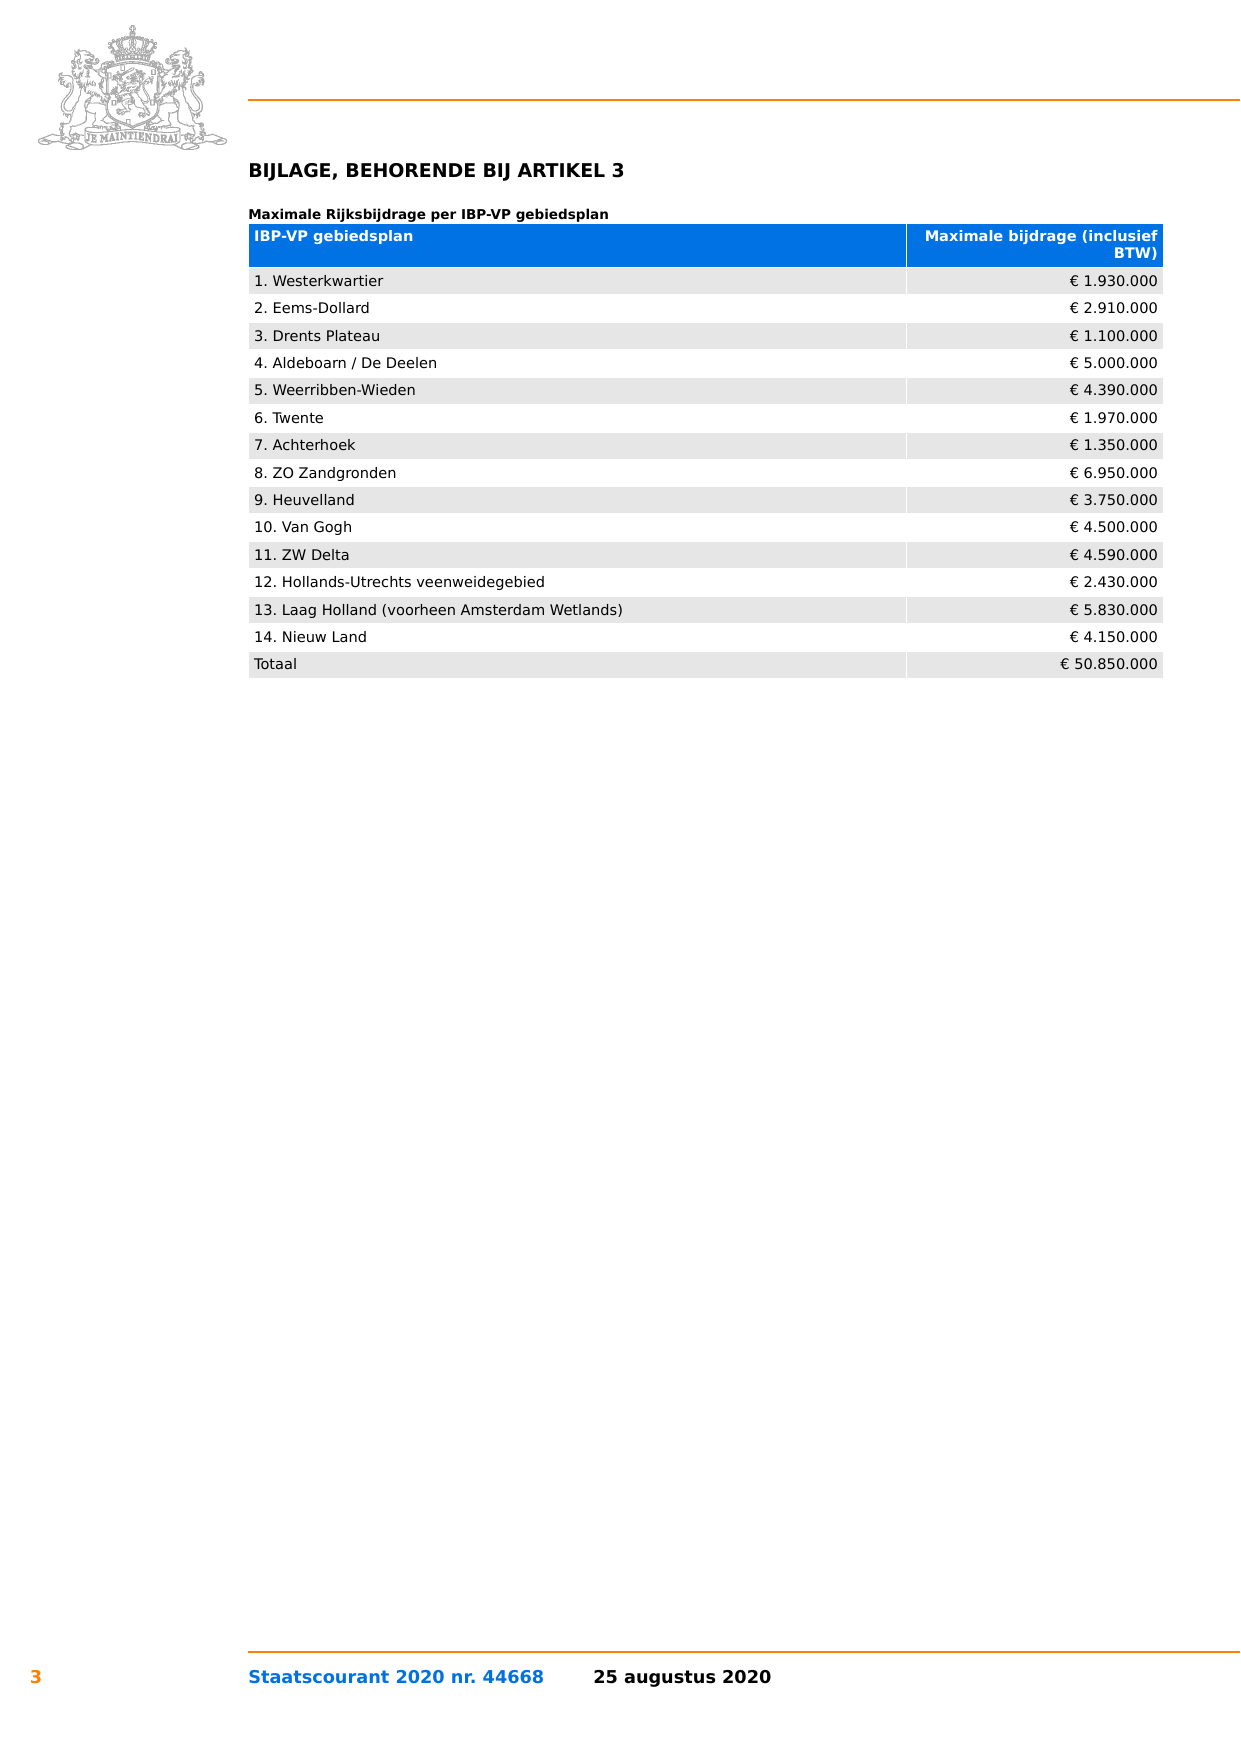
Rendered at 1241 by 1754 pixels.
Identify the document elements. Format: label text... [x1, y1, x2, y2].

table_cell € 3.750.000 [907, 487, 1163, 513]
table_cell 9. Heuvelland [249, 487, 906, 513]
table_cell 10. Van Gogh [249, 515, 906, 541]
table_cell € 4.390.000 [907, 378, 1163, 404]
table_cell 11. ZW Delta [249, 542, 906, 568]
table_cell € 1.100.000 [907, 323, 1163, 349]
table_cell € 4.590.000 [907, 542, 1163, 568]
table_cell € 4.500.000 [907, 515, 1163, 541]
table_cell € 6.950.000 [907, 460, 1163, 486]
table_cell 14. Nieuw Land [249, 624, 906, 651]
table_cell Totaal [249, 652, 906, 678]
table_cell € 1.930.000 [907, 268, 1163, 294]
picture [38, 25, 227, 150]
table_cell Maximale bijdrage (inclusief BTW) [907, 224, 1163, 267]
table_cell € 2.910.000 [907, 295, 1163, 322]
table_cell IBP-VP gebiedsplan [249, 224, 906, 267]
table_cell 7. Achterhoek [249, 433, 906, 459]
subtitle BIJLAGE, BEHORENDE BIJ ARTIKEL 3 [248, 160, 1163, 182]
table_cell 5. Weerribben-Wieden [249, 378, 906, 404]
table_cell € 5.830.000 [907, 597, 1163, 623]
table_cell 12. Hollands-Utrechts veenweidegebied [249, 569, 906, 596]
table_cell 4. Aldeboarn / De Deelen [249, 350, 906, 377]
table_cell € 4.150.000 [907, 624, 1163, 651]
table_cell 13. Laag Holland (voorheen Amsterdam Wetlands) [249, 597, 906, 623]
table_cell 3. Drents Plateau [249, 323, 906, 349]
table_header Maximale Rijksbijdrage per IBP-VP gebiedsplan [248, 207, 1163, 223]
table_cell 2. Eems-Dollard [249, 295, 906, 322]
table_cell 6. Twente [249, 405, 906, 431]
table_cell € 1.970.000 [907, 405, 1163, 431]
table_cell € 1.350.000 [907, 433, 1163, 459]
table_cell € 5.000.000 [907, 350, 1163, 377]
table_cell € 2.430.000 [907, 569, 1163, 596]
table_cell 8. ZO Zandgronden [249, 460, 906, 486]
table_cell € 50.850.000 [907, 652, 1163, 678]
table_cell 1. Westerkwartier [249, 268, 906, 294]
